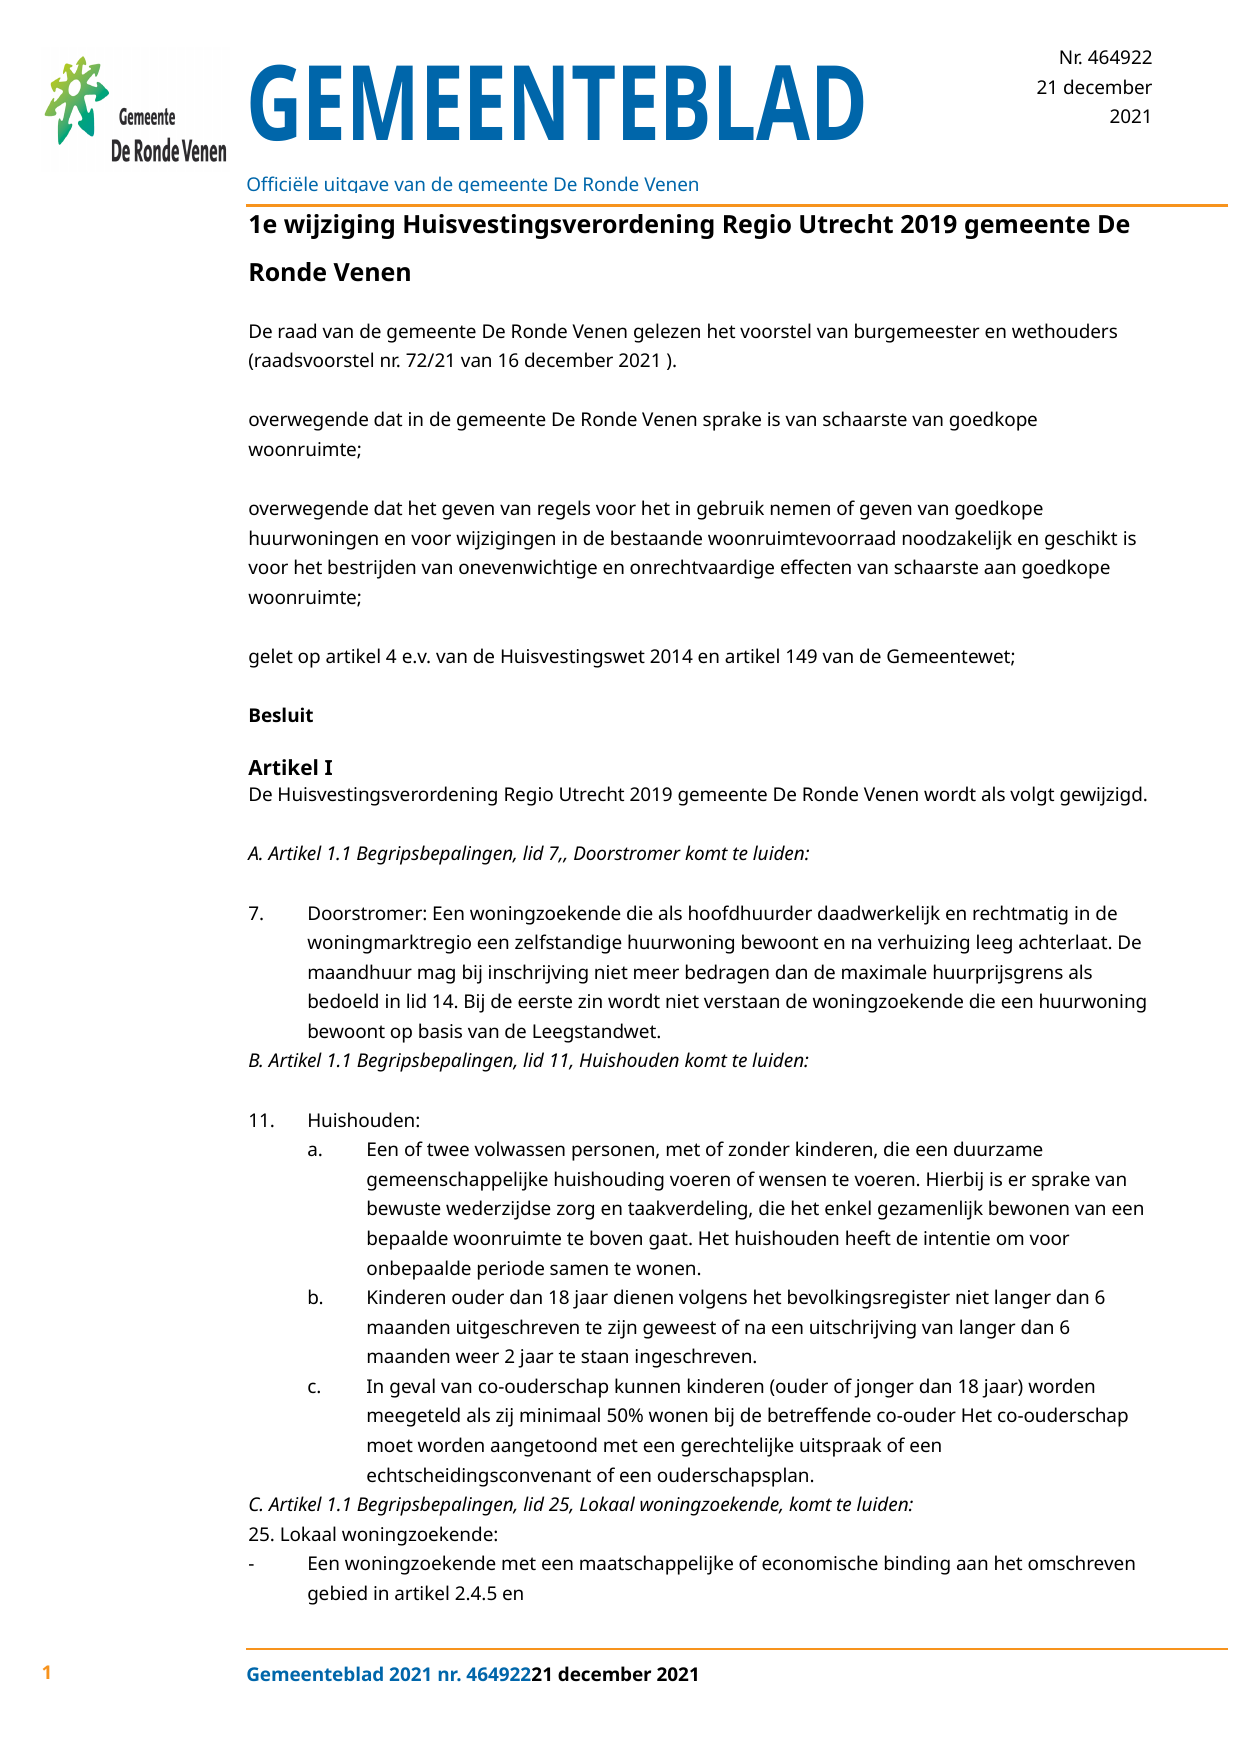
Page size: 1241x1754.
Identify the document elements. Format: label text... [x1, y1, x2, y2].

list Een of twee volwassen personen, met of zonder kinderen, die een duurzame gemeenschappelijke huishouding voeren of wensen te voeren. Hierbij is er sprake van bewuste wederzijdse zorg en taakverdeling, die het enkel gezamenlijk bewonen van een bepaalde woonruimte te boven gaat. Het huishouden heeft de intentie om voor onbepaalde periode samen te wonen. [307, 1136, 1152, 1280]
text 25. Lokaal woningzoekende: [248, 1521, 1152, 1547]
list Een woningzoekende met een maatschappelijke of economische binding aan het omschreven gebied in artikel 2.4.5 en [248, 1551, 1152, 1606]
text gelet op artikel 4 e.v. van de Huisvestingswet 2014 en artikel 149 van de Gemeentewet; [248, 643, 1152, 669]
list Doorstromer: Een woningzoekende die als hoofdhuurder daadwerkelijk en rechtmatig in de woningmarktregio een zelfstandige huurwoning bewoont en na verhuizing leeg achterlaat. De maandhuur mag bij inschrijving niet meer bedragen dan de maximale huurprijsgrens als bedoeld in lid 14. Bij de eerste zin wordt niet verstaan de woningzoekende die een huurwoning bewoont op basis van de Leegstandwet. [248, 900, 1152, 1044]
text De Huisvestingsverordening Regio Utrecht 2019 gemeente De Ronde Venen wordt als volgt gewijzigd. [248, 781, 1152, 807]
text B. Artikel 1.1 Begripsbepalingen, lid 11, Huishouden komt te luiden: [248, 1048, 1152, 1073]
text 1e wijziging Huisvestingsverordening Regio Utrecht 2019 gemeente De Ronde Venen [248, 207, 1152, 288]
text overwegende dat in de gemeente De Ronde Venen sprake is van schaarste van goedkope woonruimte; [248, 407, 1152, 462]
text Artikel I [248, 753, 1152, 781]
text De raad van de gemeente De Ronde Venen gelezen het voorstel van burgemeester en wethouders (raadsvoorstel nr. 72/21 van 16 december 2021 ). [248, 318, 1152, 373]
text C. Artikel 1.1 Begripsbepalingen, lid 25, Lokaal woningzoekende, komt te luiden: [248, 1491, 1152, 1517]
text A. Artikel 1.1 Begripsbepalingen, lid 7,, Doorstromer komt te luiden: [248, 841, 1152, 866]
list In geval van co-ouderschap kunnen kinderen (ouder of jonger dan 18 jaar) worden meegeteld als zij minimaal 50% wonen bij de betreffende co-ouder Het co-ouderschap moet worden aangetoond met een gerechtelijke uitspraak of een echtscheidingsconvenant of een ouderschapsplan. [307, 1373, 1152, 1487]
list Huishouden: [248, 1107, 1152, 1132]
picture [41, 47, 231, 172]
text overwegende dat het geven van regels voor het in gebruik nemen of geven van goedkope huurwoningen en voor wijzigingen in de bestaande woonruimtevoorraad noodzakelijk en geschikt is voor het bestrijden van onevenwichtige en onrechtvaardige effecten van schaarste aan goedkope woonruimte; [248, 495, 1152, 610]
list Kinderen ouder dan 18 jaar dienen volgens het bevolkingsregister niet langer dan 6 maanden uitgeschreven te zijn geweest of na een uitschrijving van langer dan 6 maanden weer 2 jaar te staan ingeschreven. [307, 1284, 1152, 1369]
text Besluit [248, 702, 1152, 728]
